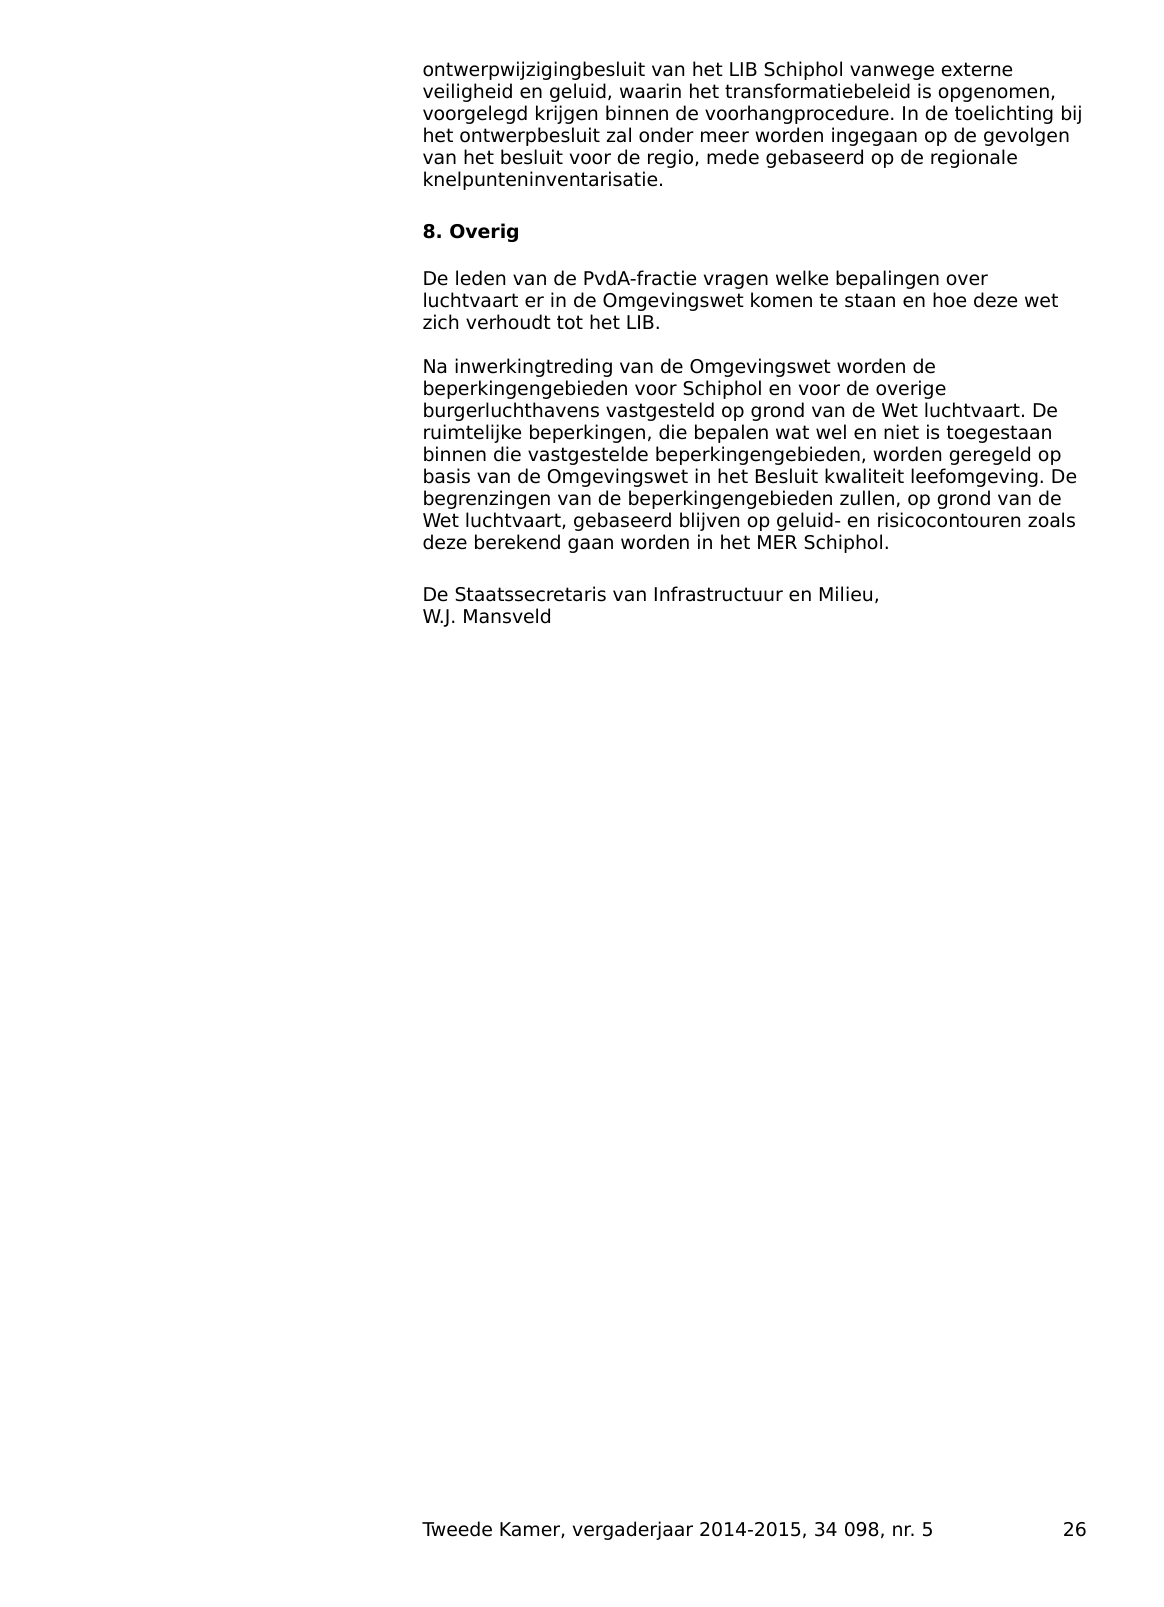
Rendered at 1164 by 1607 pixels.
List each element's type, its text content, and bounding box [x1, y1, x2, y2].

text ontwerpwijzigingbesluit van het LIB Schiphol vanwege externe veiligheid en geluid, waarin het transformatiebeleid is opgenomen, voorgelegd krijgen binnen de voorhangprocedure. In de toelichting bij het ontwerpbesluit zal onder meer worden ingegaan op de gevolgen van het besluit voor de regio, mede gebaseerd op de regionale knelpunteninventarisatie. [422, 59, 1087, 191]
text De leden van de PvdA-fractie vragen welke bepalingen over luchtvaart er in de Omgevingswet komen te staan en hoe deze wet zich verhoudt tot het LIB. [422, 268, 1087, 334]
subtitle 8. Overig [422, 221, 1087, 243]
text Na inwerkingtreding van de Omgevingswet worden de beperkingengebieden voor Schiphol en voor de overige burgerluchthavens vastgesteld op grond van de Wet luchtvaart. De ruimtelijke beperkingen, die bepalen wat wel en niet is toegestaan binnen die vastgestelde beperkingengebieden, worden geregeld op basis van de Omgevingswet in het Besluit kwaliteit leefomgeving. De begrenzingen van de beperkingengebieden zullen, op grond van de Wet luchtvaart, gebaseerd blijven op geluid- en risicocontouren zoals deze berekend gaan worden in het MER Schiphol. [422, 356, 1087, 554]
text De Staatssecretaris van Infrastructuur en Milieu, W.J. Mansveld [422, 584, 1087, 628]
